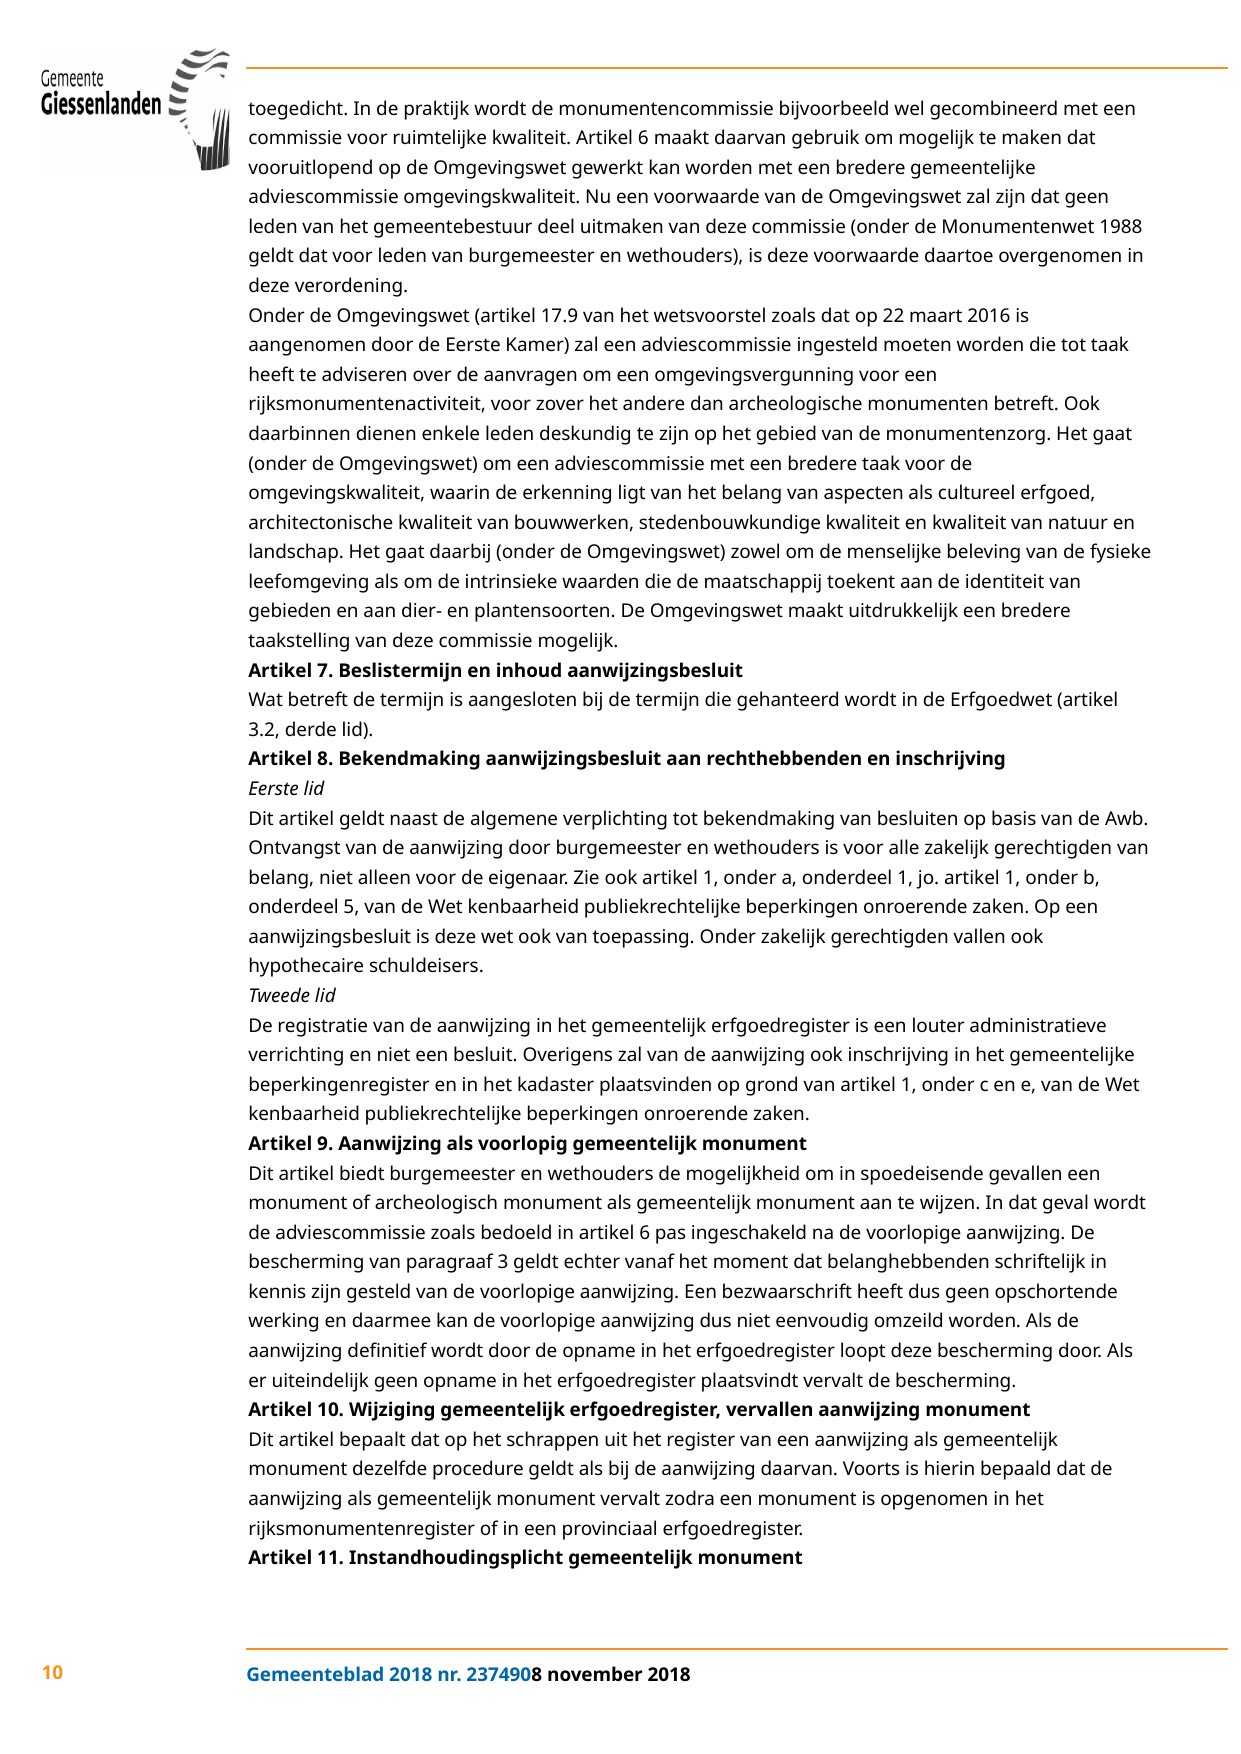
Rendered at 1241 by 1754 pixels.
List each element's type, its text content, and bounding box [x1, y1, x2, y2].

text Eerste lid [248, 775, 1152, 801]
text Artikel 7. Beslistermijn en inhoud aanwijzingsbesluit [248, 657, 1152, 683]
text Wat betreft de termijn is aangesloten bij de termijn die gehanteerd wordt in de Erfgoedwet (artikel 3.2, derde lid). [248, 686, 1152, 742]
text Artikel 10. Wijziging gemeentelijk erfgoedregister, vervallen aanwijzing monument [248, 1396, 1152, 1422]
text Dit artikel bepaalt dat op het schrappen uit het register van een aanwijzing als gemeentelijk monument dezelfde procedure geldt als bij de aanwijzing daarvan. Voorts is hierin bepaald dat de aanwijzing als gemeentelijk monument vervalt zodra een monument is opgenomen in het rijksmonumentenregister of in een provinciaal erfgoedregister. [248, 1426, 1152, 1541]
text Dit artikel biedt burgemeester en wethouders de mogelijkheid om in spoedeisende gevallen een monument of archeologisch monument als gemeentelijk monument aan te wijzen. In dat geval wordt de adviescommissie zoals bedoeld in artikel 6 pas ingeschakeld na de voorlopige aanwijzing. De bescherming van paragraaf 3 geldt echter vanaf het moment dat belanghebbenden schriftelijk in kennis zijn gesteld van de voorlopige aanwijzing. Een bezwaarschrift heeft dus geen opschortende werking en daarmee kan de voorlopige aanwijzing dus niet eenvoudig omzeild worden. Als de aanwijzing definitief wordt door de opname in het erfgoedregister loopt deze bescherming door. Als er uiteindelijk geen opname in het erfgoedregister plaatsvindt vervalt de bescherming. [248, 1160, 1152, 1393]
text Onder de Omgevingswet (artikel 17.9 van het wetsvoorstel zoals dat op 22 maart 2016 is aangenomen door de Eerste Kamer) zal een adviescommissie ingesteld moeten worden die tot taak heeft te adviseren over de aanvragen om een omgevingsvergunning voor een rijksmonumentenactiviteit, voor zover het andere dan archeologische monumenten betreft. Ook daarbinnen dienen enkele leden deskundig te zijn op het gebied van de monumentenzorg. Het gaat (onder de Omgevingswet) om een adviescommissie met een bredere taak voor de omgevingskwaliteit, waarin de erkenning ligt van het belang van aspecten als cultureel erfgoed, architectonische kwaliteit van bouwwerken, stedenbouwkundige kwaliteit en kwaliteit van natuur en landschap. Het gaat daarbij (onder de Omgevingswet) zowel om de menselijke beleving van de fysieke leefomgeving als om de intrinsieke waarden die de maatschappij toekent aan de identiteit van gebieden en aan dier- en plantensoorten. De Omgevingswet maakt uitdrukkelijk een bredere taakstelling van deze commissie mogelijk. [248, 302, 1152, 653]
text De registratie van de aanwijzing in het gemeentelijk erfgoedregister is een louter administratieve verrichting en niet een besluit. Overigens zal van de aanwijzing ook inschrijving in het gemeentelijke beperkingenregister en in het kadaster plaatsvinden op grond van artikel 1, onder c en e, van de Wet kenbaarheid publiekrechtelijke beperkingen onroerende zaken. [248, 1012, 1152, 1126]
text Artikel 11. Instandhoudingsplicht gemeentelijk monument [248, 1544, 1152, 1570]
text toegedicht. In de praktijk wordt de monumentencommissie bijvoorbeeld wel gecombineerd met een commissie voor ruimtelijke kwaliteit. Artikel 6 maakt daarvan gebruik om mogelijk te maken dat vooruitlopend op de Omgevingswet gewerkt kan worden met een bredere gemeentelijke adviescommissie omgevingskwaliteit. Nu een voorwaarde van de Omgevingswet zal zijn dat geen leden van het gemeentebestuur deel uitmaken van deze commissie (onder de Monumentenwet 1988 geldt dat voor leden van burgemeester en wethouders), is deze voorwaarde daartoe overgenomen in deze verordening. [248, 95, 1152, 298]
text Tweede lid [248, 982, 1152, 1008]
text Dit artikel geldt naast de algemene verplichting tot bekendmaking van besluiten op basis van de Awb. Ontvangst van de aanwijzing door burgemeester en wethouders is voor alle zakelijk gerechtigden van belang, niet alleen voor de eigenaar. Zie ook artikel 1, onder a, onderdeel 1, jo. artikel 1, onder b, onderdeel 5, van de Wet kenbaarheid publiekrechtelijke beperkingen onroerende zaken. Op een aanwijzingsbesluit is deze wet ook van toepassing. Onder zakelijk gerechtigden vallen ook hypothecaire schuldeisers. [248, 805, 1152, 978]
text Artikel 9. Aanwijzing als voorlopig gemeentelijk monument [248, 1130, 1152, 1156]
picture [41, 47, 231, 172]
text Artikel 8. Bekendmaking aanwijzingsbesluit aan rechthebbenden en inschrijving [248, 746, 1152, 771]
